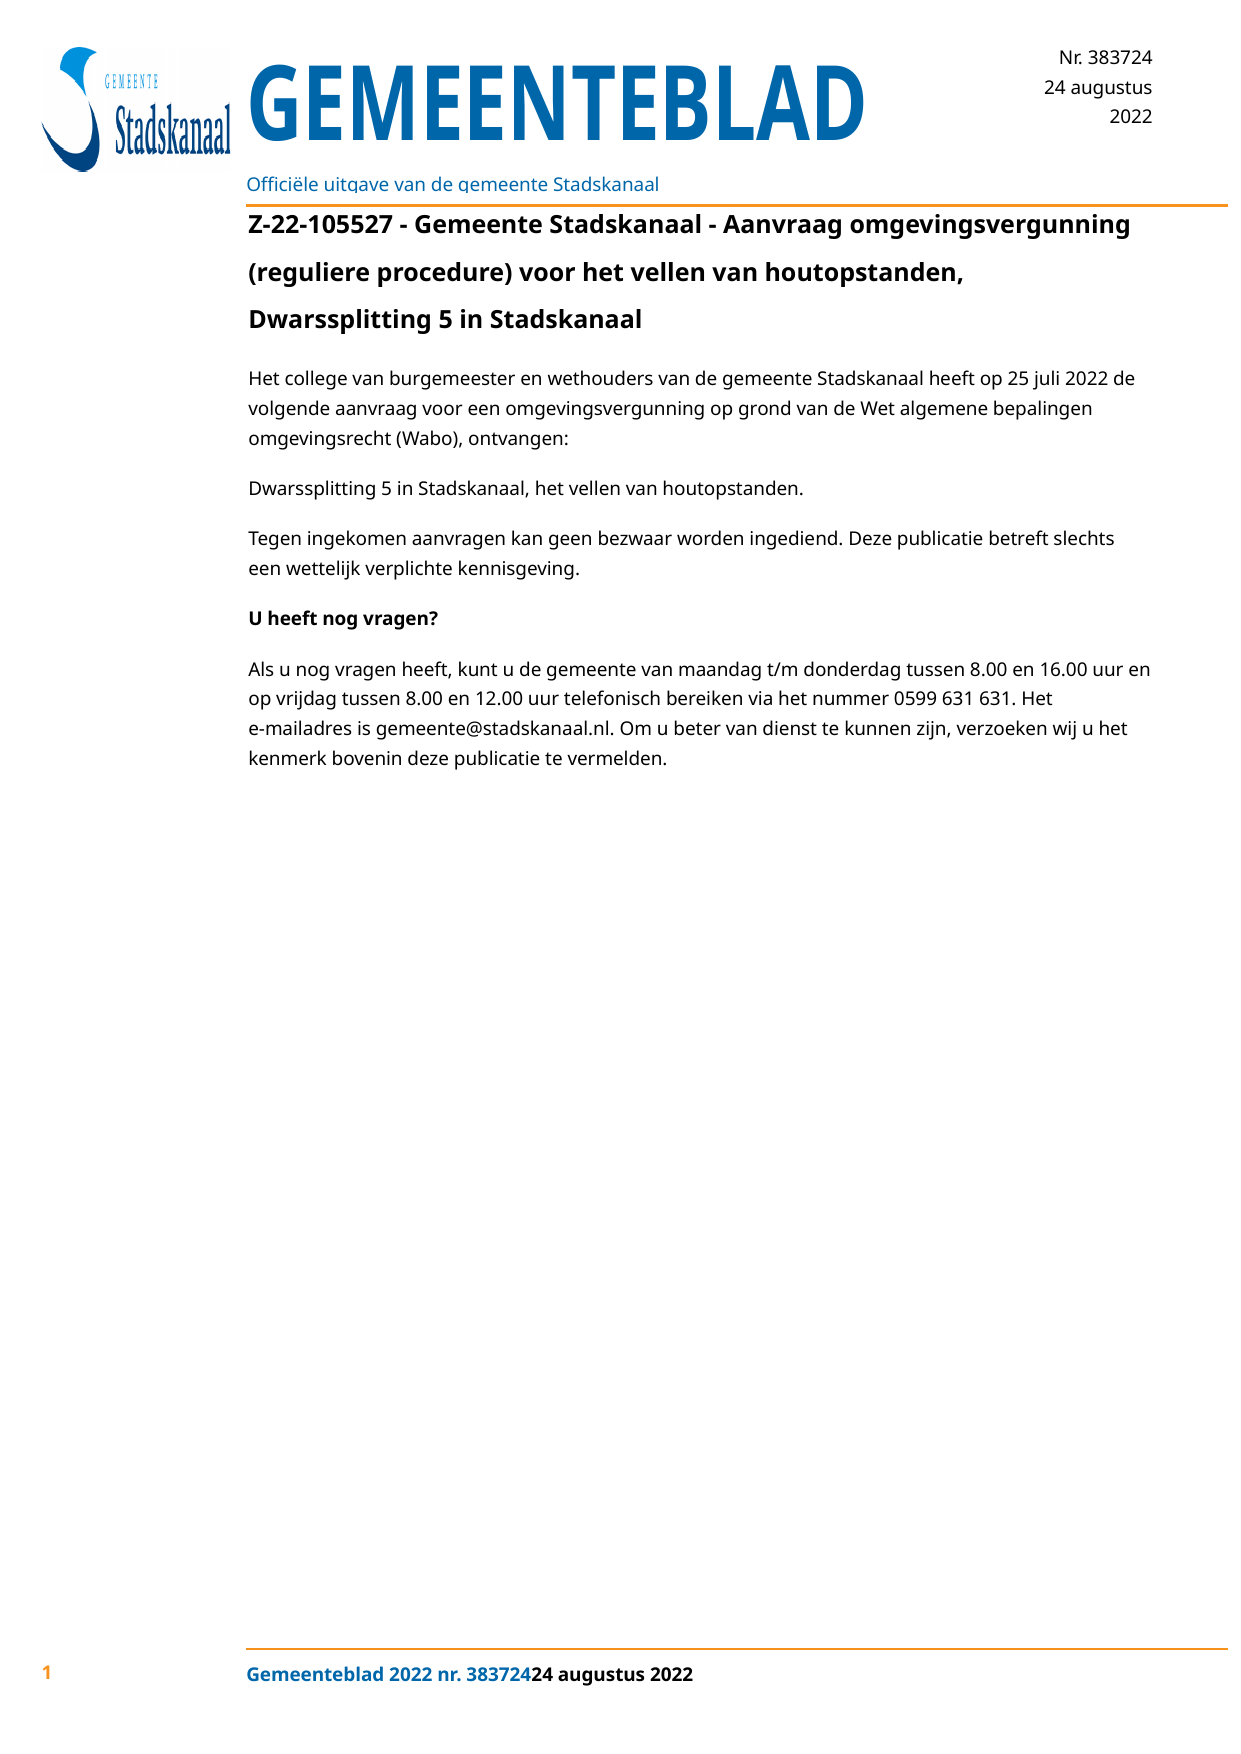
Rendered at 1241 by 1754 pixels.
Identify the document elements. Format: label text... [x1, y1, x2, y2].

text Z-22-105527 - Gemeente Stadskanaal - Aanvraag omgevingsvergunning (reguliere procedure) voor het vellen van houtopstanden, Dwarssplitting 5 in Stadskanaal [248, 207, 1152, 336]
text Als u nog vragen heeft, kunt u de gemeente van maandag t/m donderdag tussen 8.00 en 16.00 uur en op vrijdag tussen 8.00 en 12.00 uur telefonisch bereiken via het nummer 0599 631 631. Het e‑mailadres is gemeente@stadskanaal.nl. Om u beter van dienst te kunnen zijn, verzoeken wij u het kenmerk bovenin deze publicatie te vermelden. [248, 656, 1152, 770]
text Het college van burgemeester en wethouders van de gemeente Stadskanaal heeft op 25 juli 2022 de volgende aanvraag voor een omgevingsvergunning op grond van de Wet algemene bepalingen omgevingsrecht (Wabo), ontvangen: [248, 366, 1152, 450]
text Dwarssplitting 5 in Stadskanaal, het vellen van houtopstanden. [248, 475, 1152, 501]
text Tegen ingekomen aanvragen kan geen bezwaar worden ingediend. Deze publicatie betreft slechts een wettelijk verplichte kennisgeving. [248, 526, 1152, 581]
text U heeft nog vragen? [248, 606, 1152, 631]
picture [41, 47, 231, 172]
